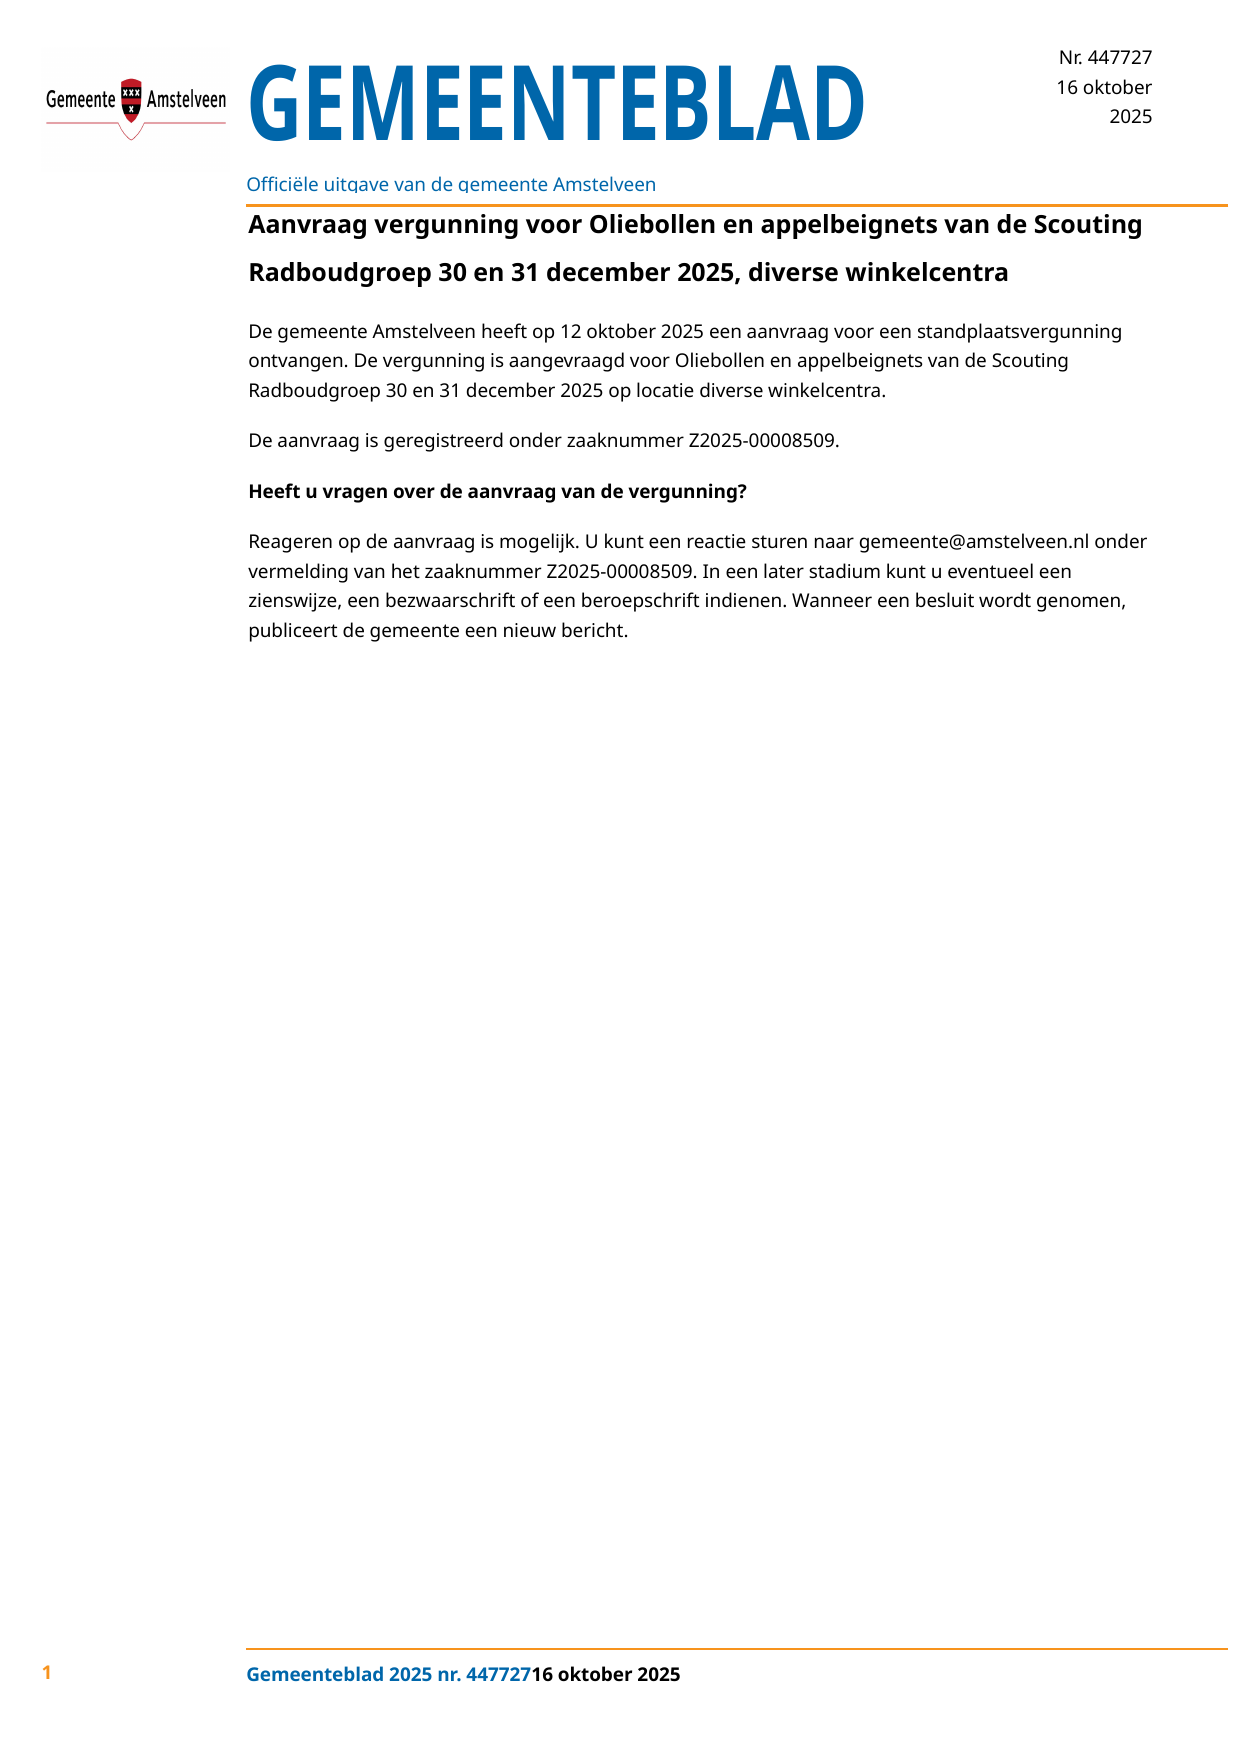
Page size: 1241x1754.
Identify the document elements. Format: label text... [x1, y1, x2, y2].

text Aanvraag vergunning voor Oliebollen en appelbeignets van de Scouting Radboudgroep 30 en 31 december 2025, diverse winkelcentra [248, 207, 1152, 288]
picture [41, 47, 231, 172]
text Heeft u vragen over de aanvraag van de vergunning? [248, 478, 1152, 504]
text De gemeente Amstelveen heeft op 12 oktober 2025 een aanvraag voor een standplaatsvergunning ontvangen. De vergunning is aangevraagd voor Oliebollen en appelbeignets van de Scouting Radboudgroep 30 en 31 december 2025 op locatie diverse winkelcentra. [248, 318, 1152, 403]
text Reageren op de aanvraag is mogelijk. U kunt een reactie sturen naar gemeente@amstelveen.nl onder vermelding van het zaaknummer Z2025-00008509. In een later stadium kunt u eventueel een zienswijze, een bezwaarschrift of een beroepschrift indienen. Wanneer een besluit wordt genomen, publiceert de gemeente een nieuw bericht. [248, 528, 1152, 643]
text De aanvraag is geregistreerd onder zaaknummer Z2025-00008509. [248, 427, 1152, 453]
